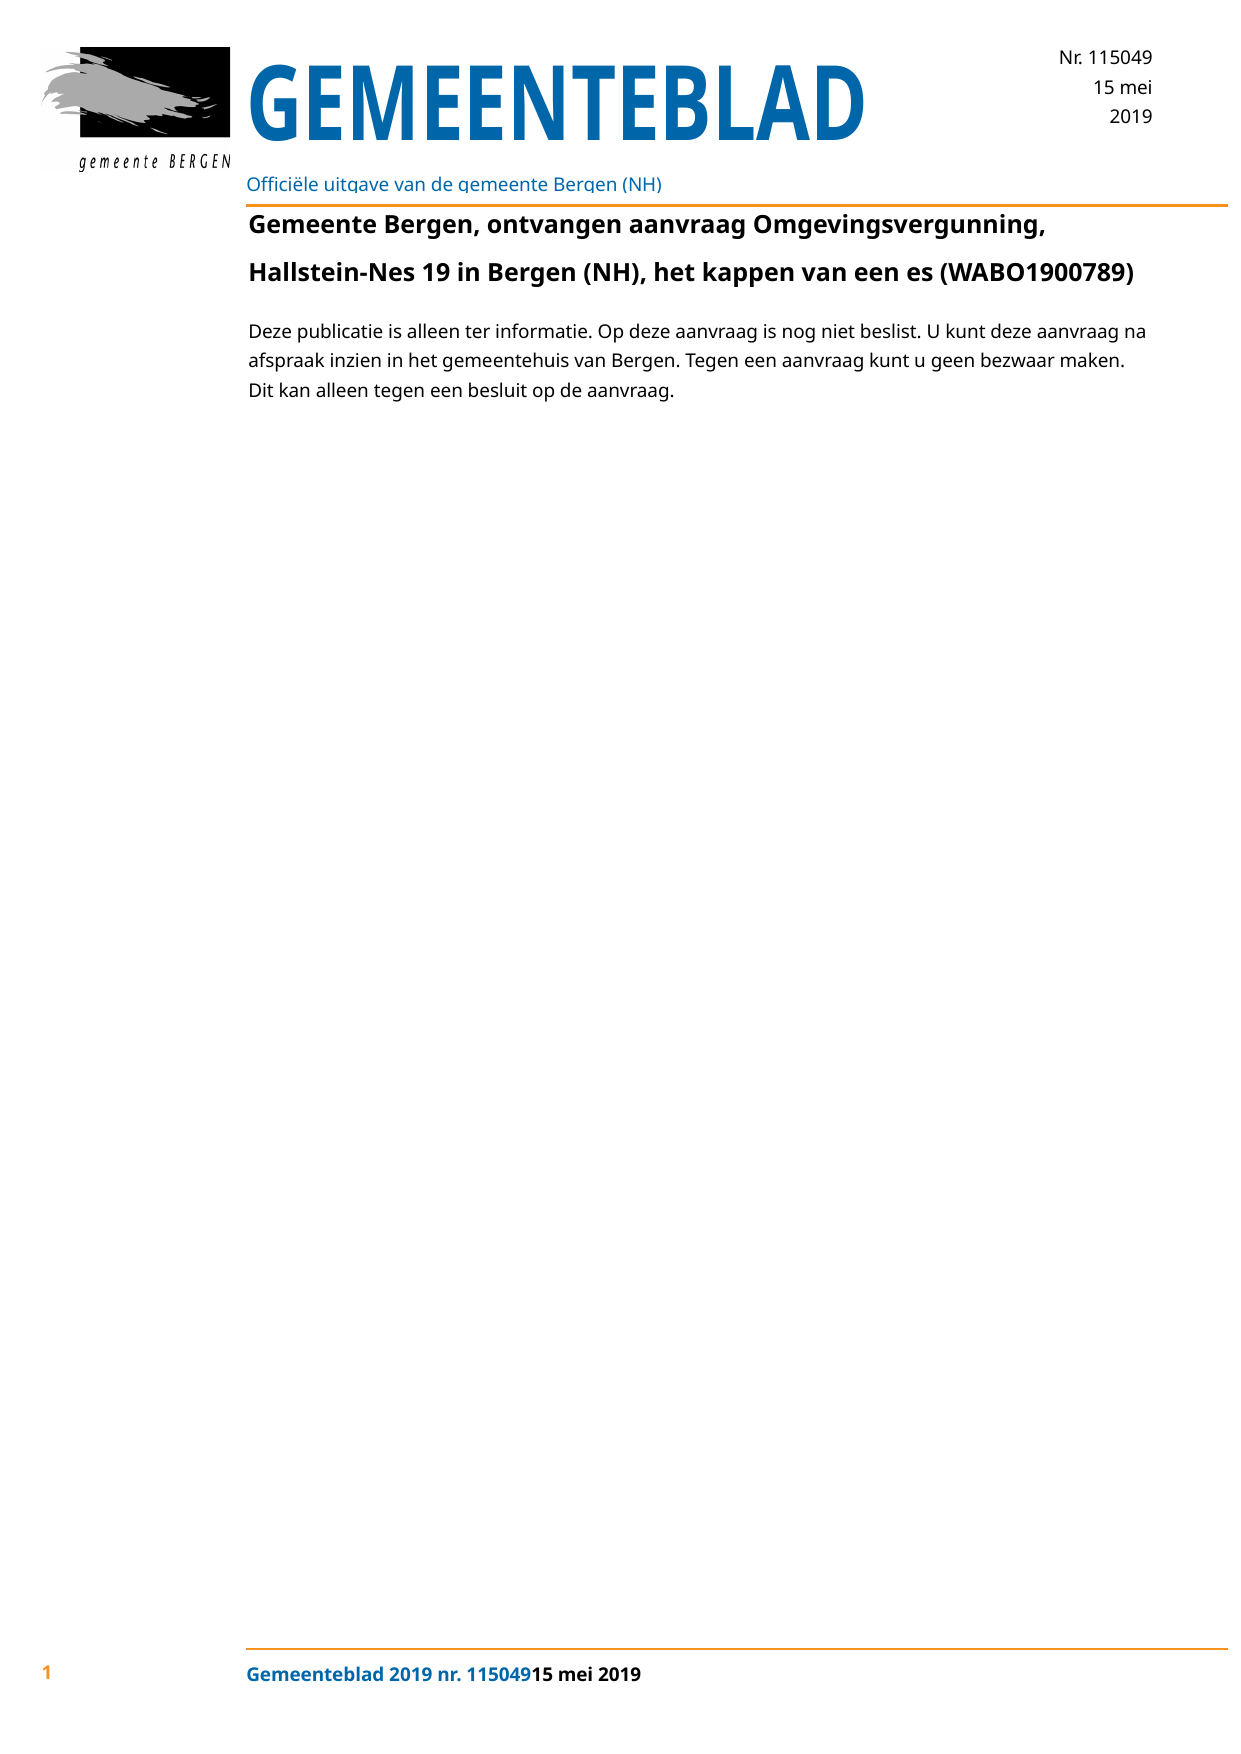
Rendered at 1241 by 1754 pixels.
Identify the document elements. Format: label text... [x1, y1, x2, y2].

text Deze publicatie is alleen ter informatie. Op deze aanvraag is nog niet beslist. U kunt deze aanvraag na afspraak inzien in het gemeentehuis van Bergen. Tegen een aanvraag kunt u geen bezwaar maken. Dit kan alleen tegen een besluit op de aanvraag. [248, 318, 1152, 403]
text Gemeente Bergen, ontvangen aanvraag Omgevingsvergunning, Hallstein-Nes 19 in Bergen (NH), het kappen van een es (WABO1900789) [248, 207, 1152, 288]
picture [41, 47, 231, 172]
